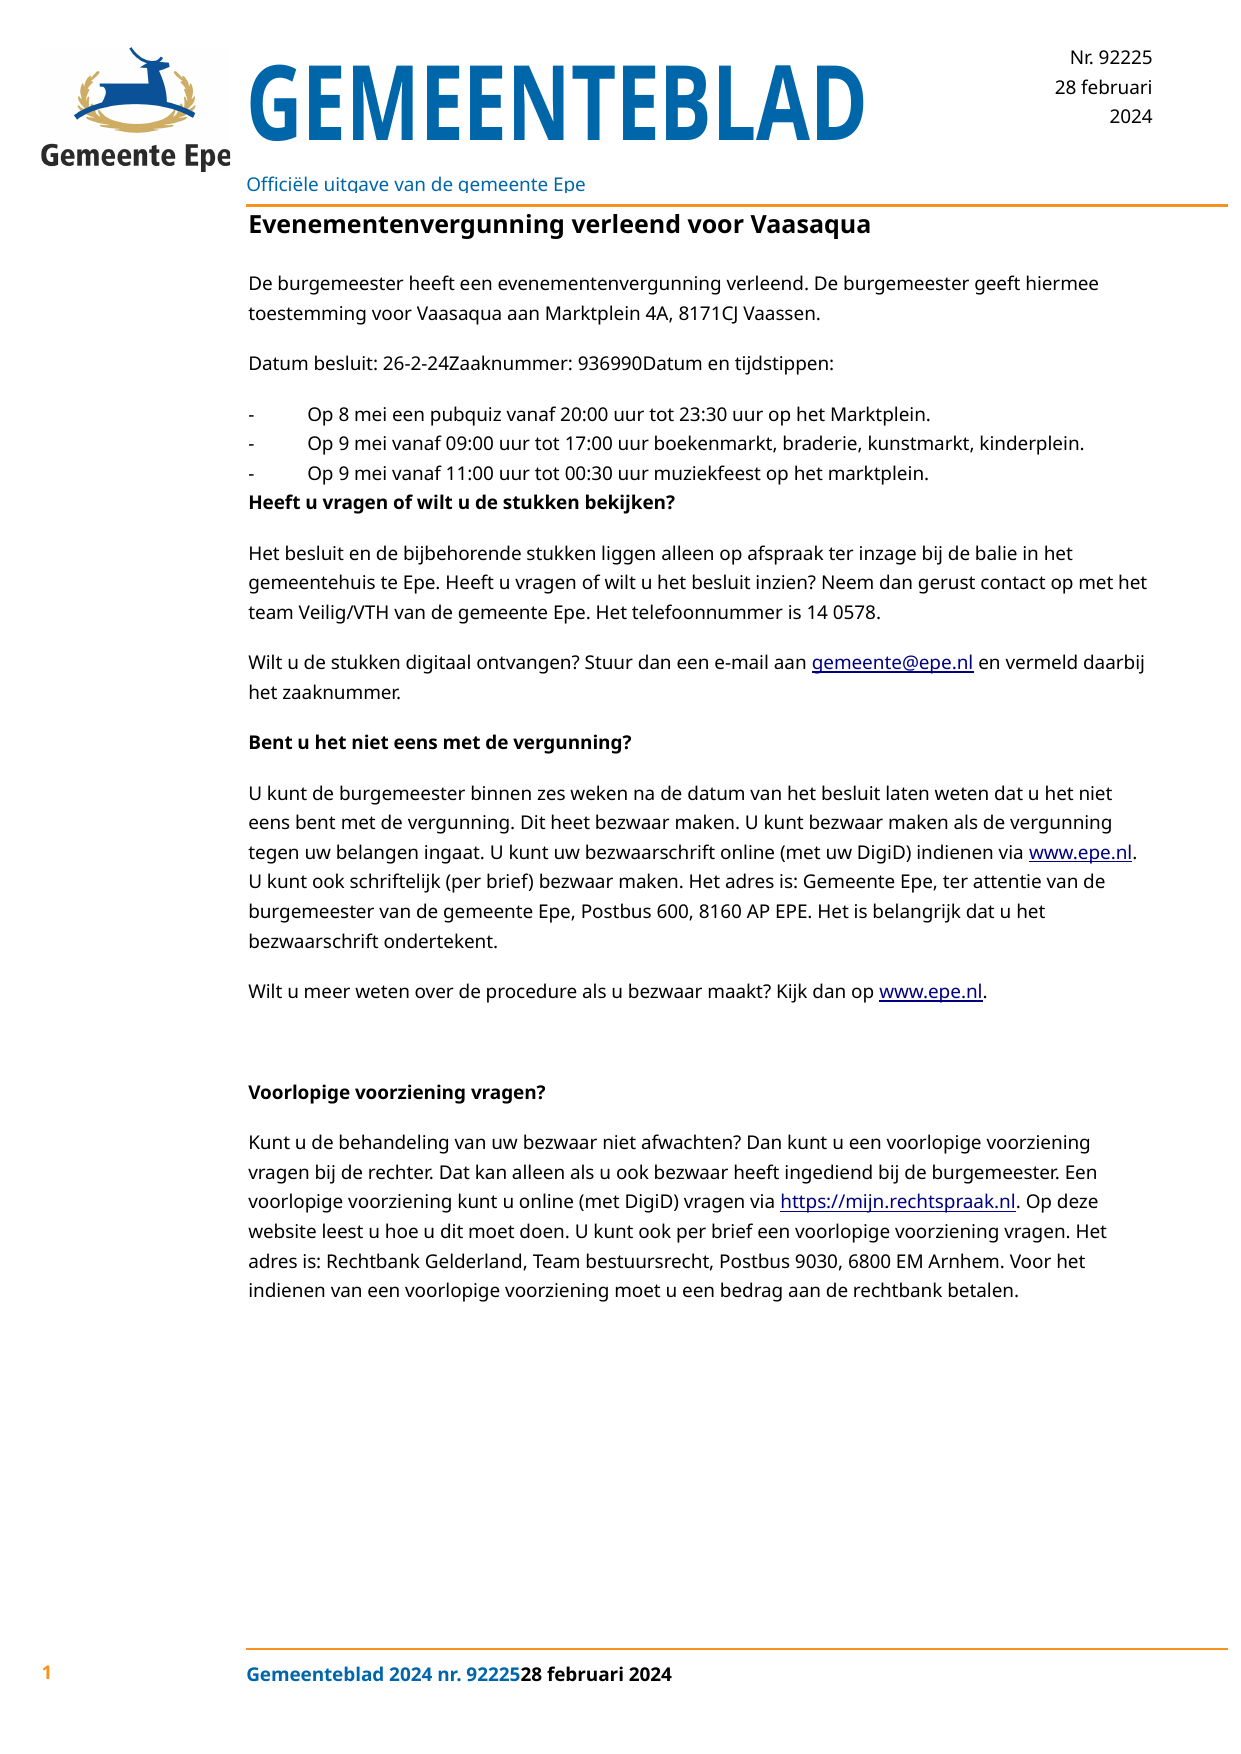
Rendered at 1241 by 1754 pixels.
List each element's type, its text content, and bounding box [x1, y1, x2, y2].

list Op 9 mei vanaf 11:00 uur tot 00:30 uur muziekfeest op het marktplein. [248, 460, 1152, 486]
text Wilt u de stukken digitaal ontvangen? Stuur dan een e-mail aan gemeente@epe.nl en vermeld daarbij het zaaknummer. [248, 649, 1152, 705]
picture [41, 47, 231, 172]
list Op 9 mei vanaf 09:00 uur tot 17:00 uur boekenmarkt, braderie, kunstmarkt, kinderplein. [248, 430, 1152, 456]
text Heeft u vragen of wilt u de stukken bekijken? [248, 489, 1152, 515]
text De burgemeester heeft een evenementenvergunning verleend. De burgemeester geeft hiermee toestemming voor Vaasaqua aan Marktplein 4A, 8171CJ Vaassen. [248, 270, 1152, 326]
text Evenementenvergunning verleend voor Vaasaqua [248, 207, 1152, 241]
text Voorlopige voorziening vragen? [248, 1079, 1152, 1105]
text U kunt de burgemeester binnen zes weken na de datum van het besluit laten weten dat u het niet eens bent met de vergunning. Dit heet bezwaar maken. U kunt bezwaar maken als de vergunning tegen uw belangen ingaat. U kunt uw bezwaarschrift online (met uw DigiD) indienen via www.epe.nl. U kunt ook schriftelijk (per brief) bezwaar maken. Het adres is: Gemeente Epe, ter attentie van de burgemeester van de gemeente Epe, Postbus 600, 8160 AP EPE. Het is belangrijk dat u het bezwaarschrift ondertekent. [248, 780, 1152, 953]
text Wilt u meer weten over de procedure als u bezwaar maakt? Kijk dan op www.epe.nl. [248, 978, 1152, 1004]
text Kunt u de behandeling van uw bezwaar niet afwachten? Dan kunt u een voorlopige voorziening vragen bij de rechter. Dat kan alleen als u ook bezwaar heeft ingediend bij de burgemeester. Een voorlopige voorziening kunt u online (met DigiD) vragen via https://mijn.rechtspraak.nl. Op deze website leest u hoe u dit moet doen. U kunt ook per brief een voorlopige voorziening vragen. Het adres is: Rechtbank Gelderland, Team bestuursrecht, Postbus 9030, 6800 EM Arnhem. Voor het indienen van een voorlopige voorziening moet u een bedrag aan de rechtbank betalen. [248, 1129, 1152, 1303]
text Het besluit en de bijbehorende stukken liggen alleen op afspraak ter inzage bij de balie in het gemeentehuis te Epe. Heeft u vragen of wilt u het besluit inzien? Neem dan gerust contact op met het team Veilig/VTH van de gemeente Epe. Het telefoonnummer is 14 0578. [248, 540, 1152, 625]
list Op 8 mei een pubquiz vanaf 20:00 uur tot 23:30 uur op het Marktplein. [248, 401, 1152, 426]
text Datum besluit: 26-2-24Zaaknummer: 936990Datum en tijdstippen: [248, 350, 1152, 376]
text Bent u het niet eens met de vergunning? [248, 729, 1152, 755]
